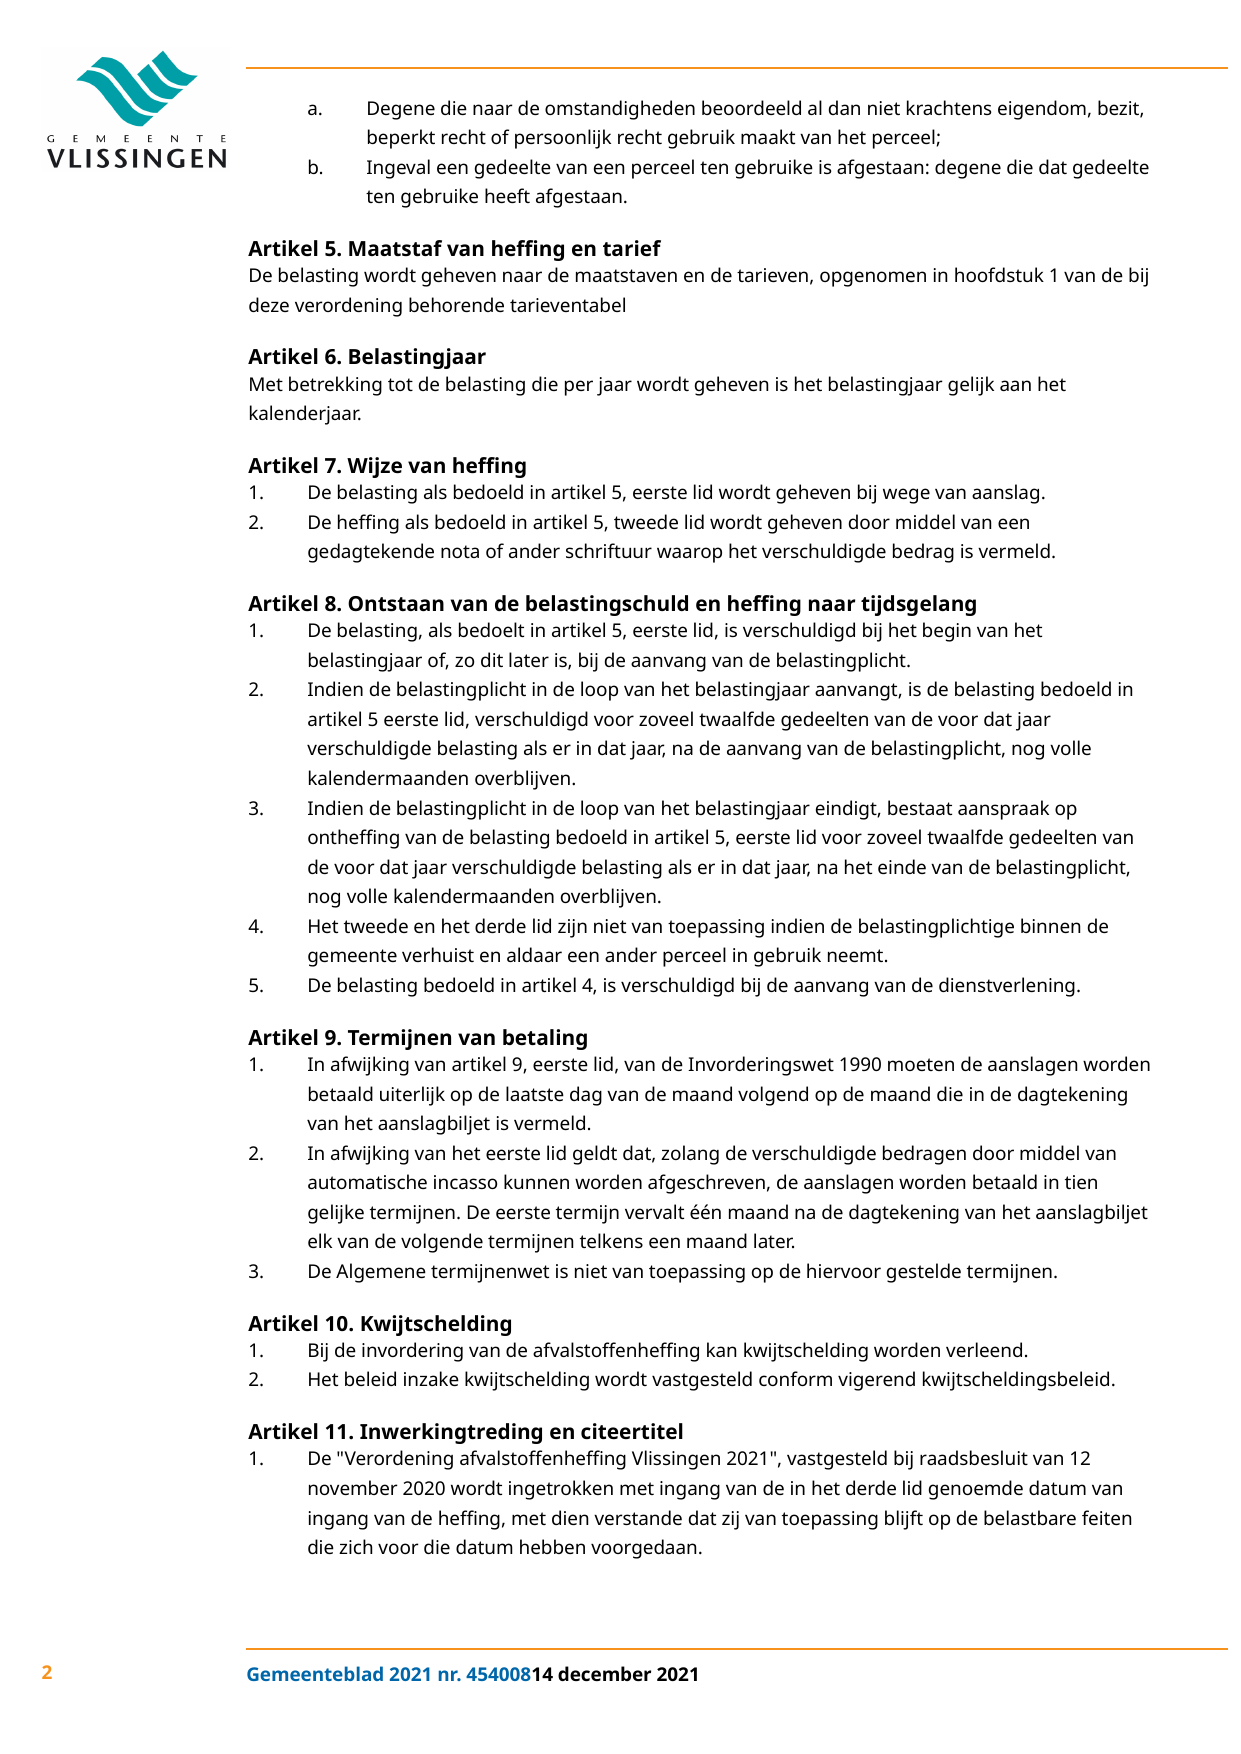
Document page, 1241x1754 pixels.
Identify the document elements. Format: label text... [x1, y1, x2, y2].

text Met betrekking tot de belasting die per jaar wordt geheven is het belastingjaar gelijk aan het kalenderjaar. [248, 371, 1152, 426]
text Artikel 9. Termijnen van betaling [248, 1023, 1152, 1051]
text Artikel 6. Belastingjaar [248, 342, 1152, 371]
list Het tweede en het derde lid zijn niet van toepassing indien de belastingplichtige binnen de gemeente verhuist en aldaar een ander perceel in gebruik neemt. [248, 913, 1152, 968]
text Artikel 8. Ontstaan van de belastingschuld en heffing naar tijdsgelang [248, 589, 1152, 617]
text Artikel 10. Kwijtschelding [248, 1309, 1152, 1337]
list Indien de belastingplicht in de loop van het belastingjaar aanvangt, is de belasting bedoeld in artikel 5 eerste lid, verschuldigd voor zoveel twaalfde gedeelten van de voor dat jaar verschuldigde belasting als er in dat jaar, na de aanvang van de belastingplicht, nog volle kalendermaanden overblijven. [248, 676, 1152, 791]
list De Algemene termijnenwet is niet van toepassing op de hiervoor gestelde termijnen. [248, 1258, 1152, 1284]
text De belasting wordt geheven naar de maatstaven en de tarieven, opgenomen in hoofdstuk 1 van de bij deze verordening behorende tarieventabel [248, 262, 1152, 318]
list Indien de belastingplicht in de loop van het belastingjaar eindigt, bestaat aanspraak op ontheffing van de belasting bedoeld in artikel 5, eerste lid voor zoveel twaalfde gedeelten van de voor dat jaar verschuldigde belasting als er in dat jaar, na het einde van de belastingplicht, nog volle kalendermaanden overblijven. [248, 795, 1152, 909]
list Degene die naar de omstandigheden beoordeeld al dan niet krachtens eigendom, bezit, beperkt recht of persoonlijk recht gebruik maakt van het perceel; [307, 95, 1152, 150]
text Artikel 11. Inwerkingtreding en citeertitel [248, 1417, 1152, 1446]
list De "Verordening afvalstoffenheffing Vlissingen 2021", vastgesteld bij raadsbesluit van 12 november 2020 wordt ingetrokken met ingang van de in het derde lid genoemde datum van ingang van de heffing, met dien verstande dat zij van toepassing blijft op de belastbare feiten die zich voor die datum hebben voorgedaan. [248, 1446, 1152, 1560]
list Ingeval een gedeelte van een perceel ten gebruike is afgestaan: degene die dat gedeelte ten gebruike heeft afgestaan. [307, 154, 1152, 209]
text Artikel 7. Wijze van heffing [248, 451, 1152, 479]
list De belasting bedoeld in artikel 4, is verschuldigd bij de aanvang van de dienstverlening. [248, 972, 1152, 998]
list De heffing als bedoeld in artikel 5, tweede lid wordt geheven door middel van een gedagtekende nota of ander schriftuur waarop het verschuldigde bedrag is vermeld. [248, 509, 1152, 564]
text Artikel 5. Maatstaf van heffing en tarief [248, 234, 1152, 262]
list In afwijking van artikel 9, eerste lid, van de Invorderingswet 1990 moeten de aanslagen worden betaald uiterlijk op de laatste dag van de maand volgend op de maand die in de dagtekening van het aanslagbiljet is vermeld. [248, 1051, 1152, 1136]
picture [41, 47, 231, 172]
list De belasting als bedoeld in artikel 5, eerste lid wordt geheven bij wege van aanslag. [248, 479, 1152, 505]
list In afwijking van het eerste lid geldt dat, zolang de verschuldigde bedragen door middel van automatische incasso kunnen worden afgeschreven, de aanslagen worden betaald in tien gelijke termijnen. De eerste termijn vervalt één maand na de dagtekening van het aanslagbiljet elk van de volgende termijnen telkens een maand later. [248, 1140, 1152, 1254]
list Bij de invordering van de afvalstoffenheffing kan kwijtschelding worden verleend. [248, 1337, 1152, 1363]
list Het beleid inzake kwijtschelding wordt vastgesteld conform vigerend kwijtscheldingsbeleid. [248, 1367, 1152, 1392]
list De belasting, als bedoelt in artikel 5, eerste lid, is verschuldigd bij het begin van het belastingjaar of, zo dit later is, bij de aanvang van de belastingplicht. [248, 617, 1152, 673]
